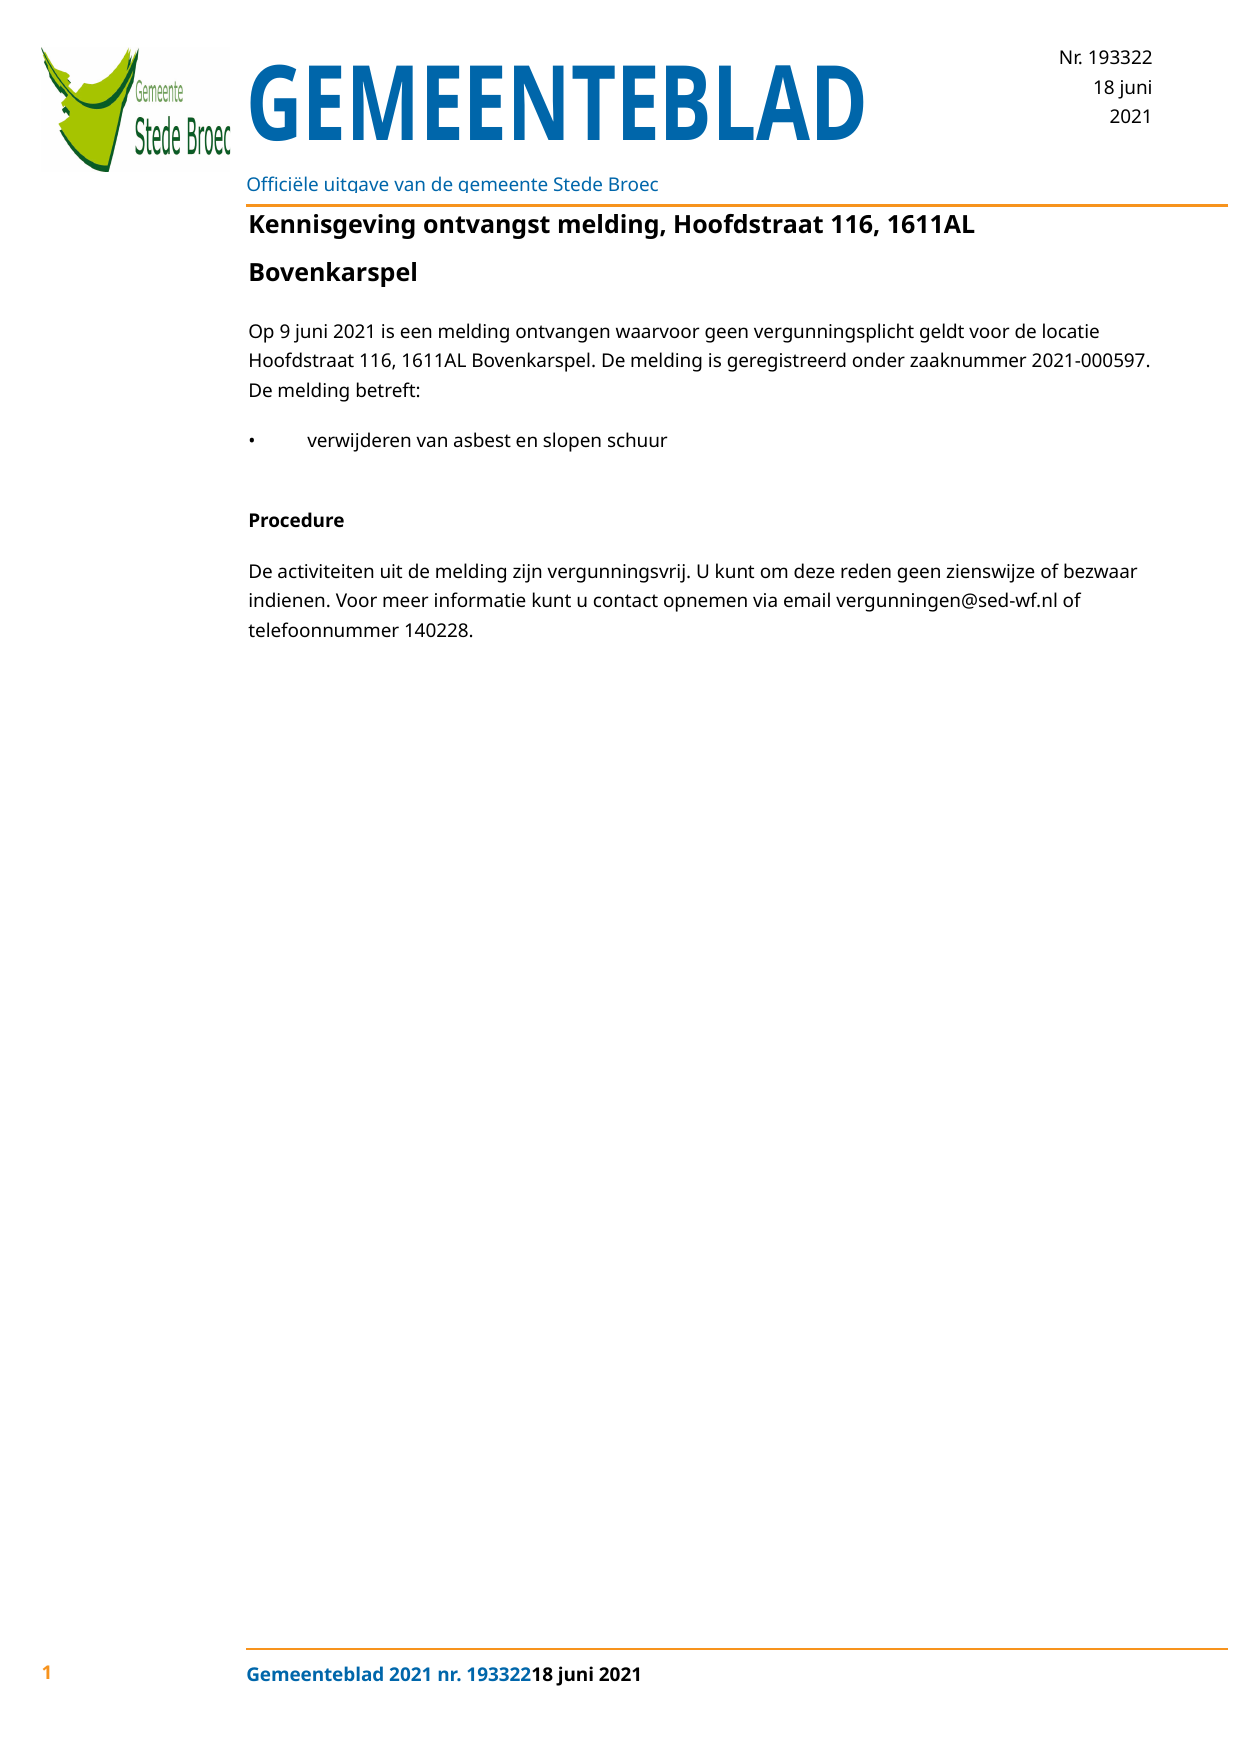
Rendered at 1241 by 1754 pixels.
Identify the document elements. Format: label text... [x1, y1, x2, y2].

text Op 9 juni 2021 is een melding ontvangen waarvoor geen vergunningsplicht geldt voor de locatie Hoofdstraat 116, 1611AL Bovenkarspel. De melding is geregistreerd onder zaaknummer 2021-000597. De melding betreft: [248, 318, 1152, 403]
text De activiteiten uit de melding zijn vergunningsvrij. U kunt om deze reden geen zienswijze of bezwaar indienen. Voor meer informatie kunt u contact opnemen via email vergunningen@sed-wf.nl of telefoonnummer 140228. [248, 558, 1152, 643]
text Procedure [248, 507, 1152, 533]
list verwijderen van asbest en slopen schuur [248, 427, 1152, 453]
text Kennisgeving ontvangst melding, Hoofdstraat 116, 1611AL Bovenkarspel [248, 207, 1152, 288]
picture [41, 47, 231, 172]
